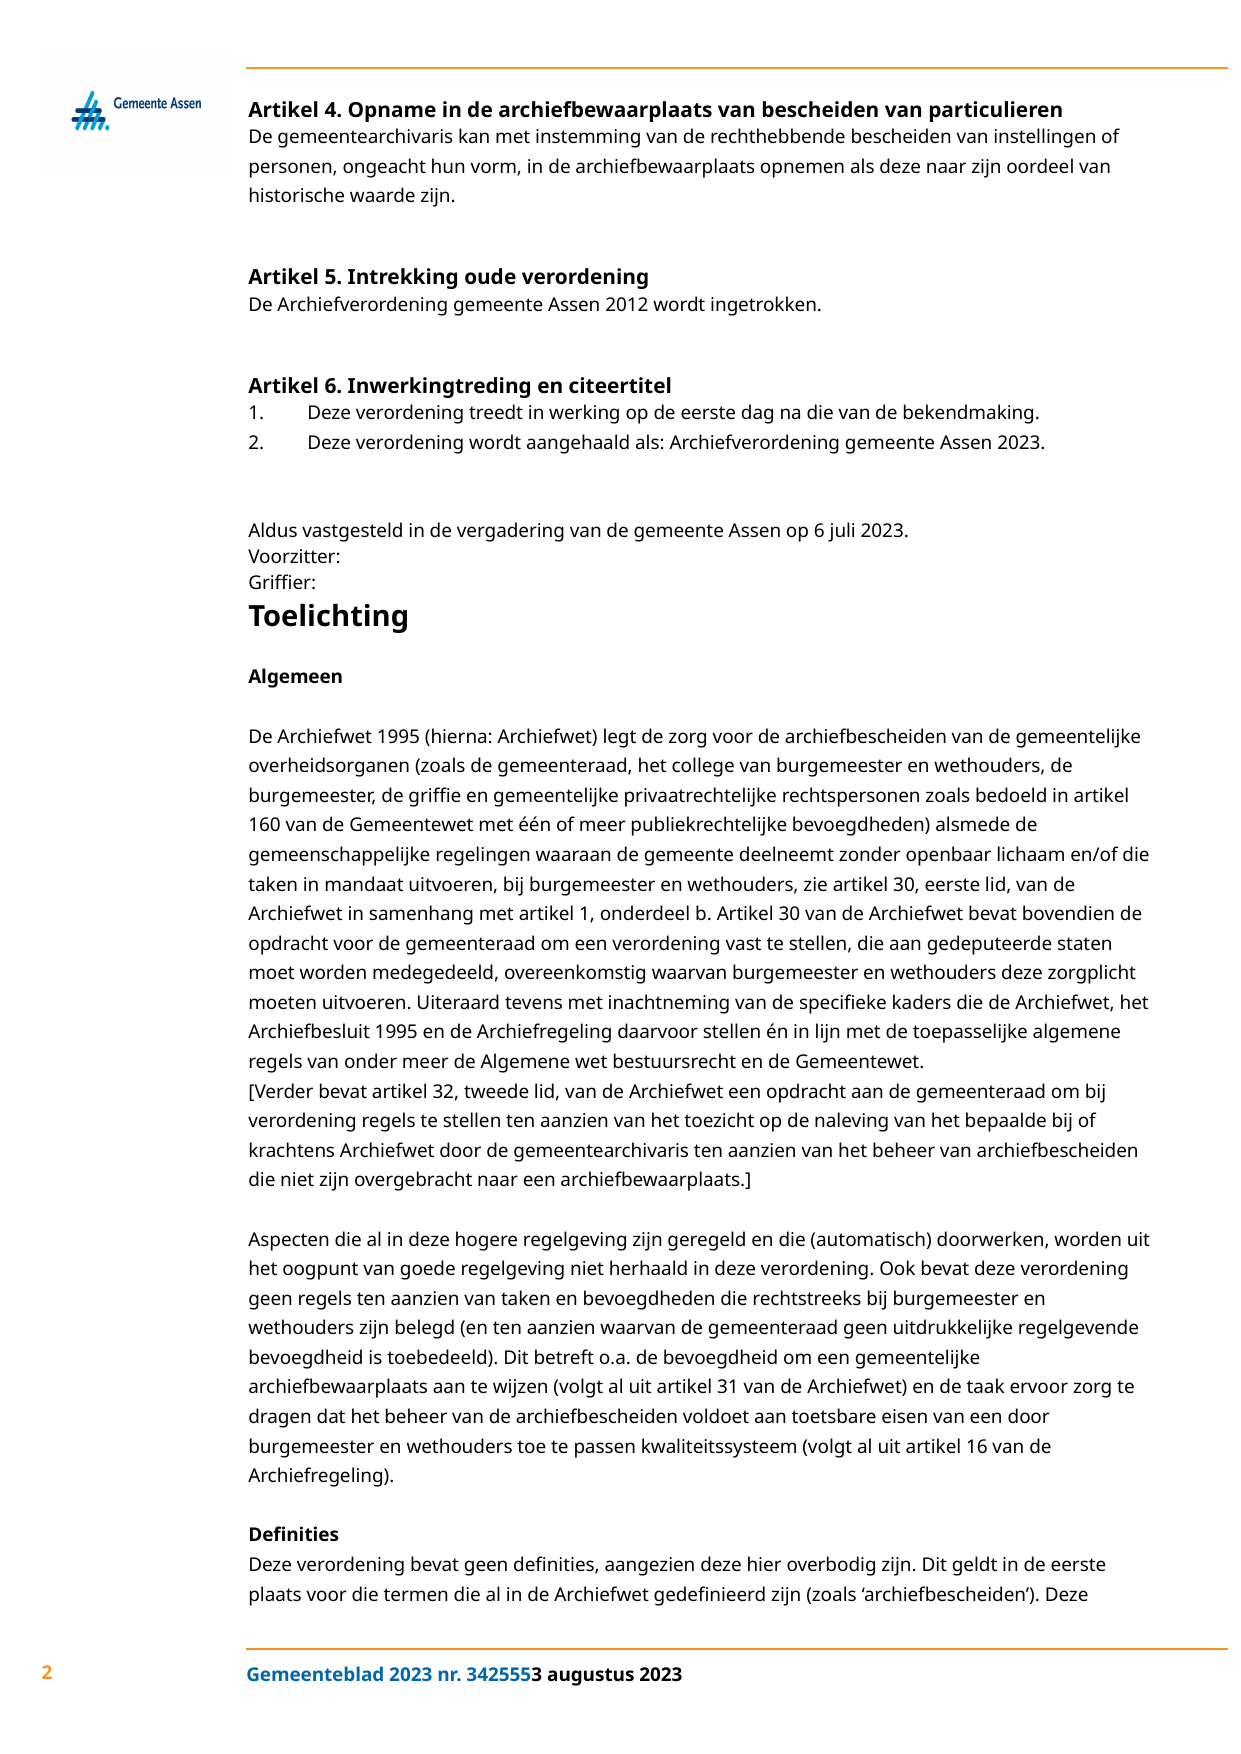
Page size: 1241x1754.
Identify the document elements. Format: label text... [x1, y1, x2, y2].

text De Archiefverordening gemeente Assen 2012 wordt ingetrokken. [248, 291, 1152, 317]
text Algemeen [248, 664, 1152, 689]
text Aldus vastgesteld in de vergadering van de gemeente Assen op 6 juli 2023. [248, 518, 1152, 543]
text Artikel 6. Inwerkingtreding en citeertitel [248, 371, 1152, 399]
text Artikel 4. Opname in de archiefbewaarplaats van bescheiden van particulieren [248, 95, 1152, 123]
text Voorzitter: [248, 543, 1152, 569]
list Deze verordening treedt in werking op de eerste dag na die van de bekendmaking. [248, 399, 1152, 425]
text Aspecten die al in deze hogere regelgeving zijn geregeld en die (automatisch) doorwerken, worden uit het oogpunt van goede regelgeving niet herhaald in deze verordening. Ook bevat deze verordening geen regels ten aanzien van taken en bevoegdheden die rechtstreeks bij burgemeester en wethouders zijn belegd (en ten aanzien waarvan de gemeenteraad geen uitdrukkelijke regelgevende bevoegdheid is toebedeeld). Dit betreft o.a. de bevoegdheid om een gemeentelijke archiefbewaarplaats aan te wijzen (volgt al uit artikel 31 van de Archiefwet) en de taak ervoor zorg te dragen dat het beheer van de archiefbescheiden voldoet aan toetsbare eisen van een door burgemeester en wethouders toe te passen kwaliteitssysteem (volgt al uit artikel 16 van de Archiefregeling). [248, 1226, 1152, 1488]
text Definities [248, 1522, 1152, 1547]
picture [41, 47, 231, 172]
text Deze verordening bevat geen definities, aangezien deze hier overbodig zijn. Dit geldt in de eerste plaats voor die termen die al in de Archiefwet gedefinieerd zijn (zoals ‘archiefbescheiden’). Deze [248, 1551, 1152, 1606]
text Toelichting [248, 595, 1152, 634]
text De gemeentearchivaris kan met instemming van de rechthebbende bescheiden van instellingen of personen, ongeacht hun vorm, in de archiefbewaarplaats opnemen als deze naar zijn oordeel van historische waarde zijn. [248, 123, 1152, 208]
list Deze verordening wordt aangehaald als: Archiefverordening gemeente Assen 2023. [248, 429, 1152, 454]
text Artikel 5. Intrekking oude verordening [248, 262, 1152, 291]
text [Verder bevat artikel 32, tweede lid, van de Archiefwet een opdracht aan de gemeenteraad om bij verordening regels te stellen ten aanzien van het toezicht op de naleving van het bepaalde bij of krachtens Archiefwet door de gemeentearchivaris ten aanzien van het beheer van archiefbescheiden die niet zijn overgebracht naar een archiefbewaarplaats.] [248, 1078, 1152, 1192]
text Griffier: [248, 569, 1152, 595]
text De Archiefwet 1995 (hierna: Archiefwet) legt de zorg voor de archiefbescheiden van de gemeentelijke overheidsorganen (zoals de gemeenteraad, het college van burgemeester en wethouders, de burgemeester, de griffie en gemeentelijke privaatrechtelijke rechtspersonen zoals bedoeld in artikel 160 van de Gemeentewet met één of meer publiekrechtelijke bevoegdheden) alsmede de gemeenschappelijke regelingen waaraan de gemeente deelneemt zonder openbaar lichaam en/of die taken in mandaat uitvoeren, bij burgemeester en wethouders, zie artikel 30, eerste lid, van de Archiefwet in samenhang met artikel 1, onderdeel b. Artikel 30 van de Archiefwet bevat bovendien de opdracht voor de gemeenteraad om een verordening vast te stellen, die aan gedeputeerde staten moet worden medegedeeld, overeenkomstig waarvan burgemeester en wethouders deze zorgplicht moeten uitvoeren. Uiteraard tevens met inachtneming van de specifieke kaders die de Archiefwet, het Archiefbesluit 1995 en de Archiefregeling daarvoor stellen én in lijn met de toepasselijke algemene regels van onder meer de Algemene wet bestuursrecht en de Gemeentewet. [248, 723, 1152, 1074]
